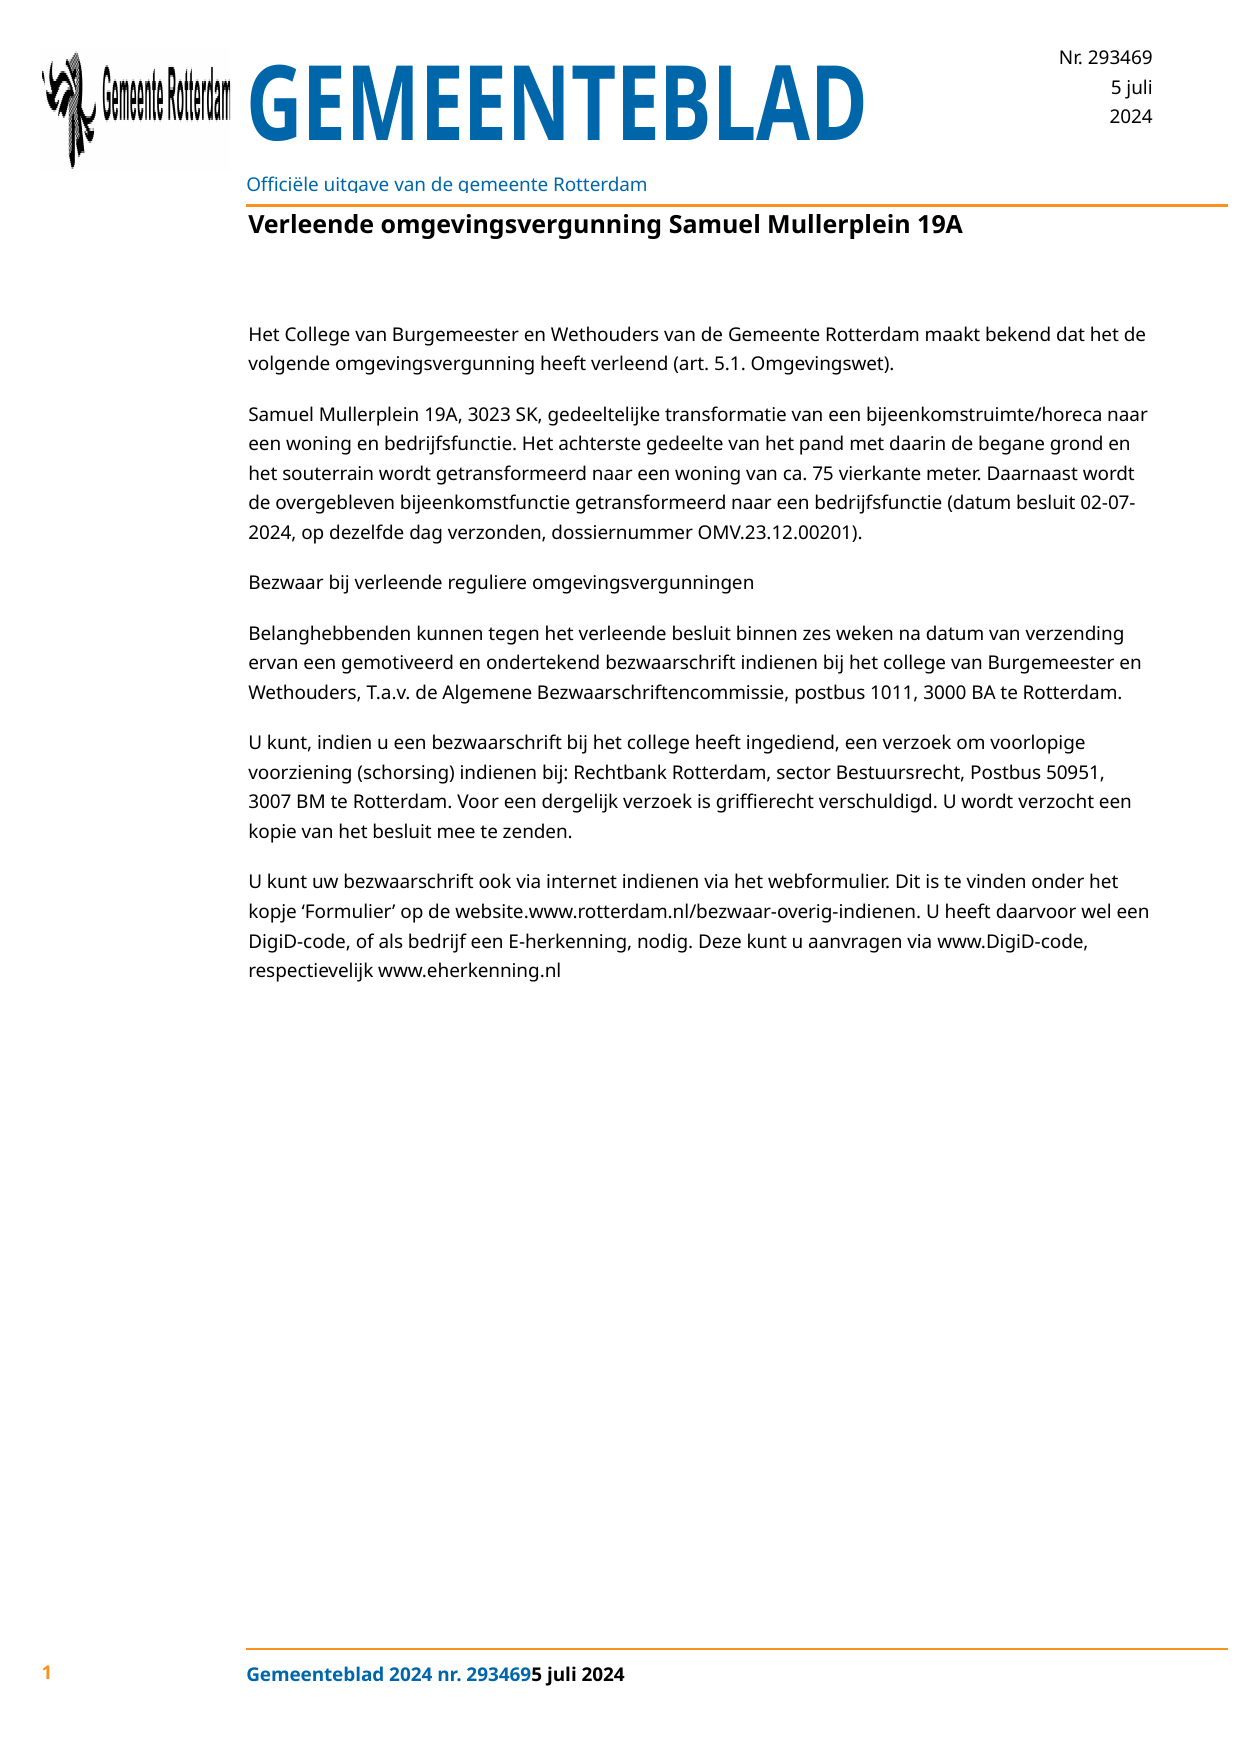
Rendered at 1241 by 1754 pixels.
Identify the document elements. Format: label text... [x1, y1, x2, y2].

picture [41, 47, 231, 172]
text Belanghebbenden kunnen tegen het verleende besluit binnen zes weken na datum van verzending ervan een gemotiveerd en ondertekend bezwaarschrift indienen bij het college van Burgemeester en Wethouders, T.a.v. de Algemene Bezwaarschriftencommissie, postbus 1011, 3000 BA te Rotterdam. [248, 620, 1152, 705]
text Verleende omgevingsvergunning Samuel Mullerplein 19A [248, 207, 1152, 241]
text Samuel Mullerplein 19A, 3023 SK, gedeeltelijke transformatie van een bijeenkomstruimte/horeca naar een woning en bedrijfsfunctie. Het achterste gedeelte van het pand met daarin de begane grond en het souterrain wordt getransformeerd naar een woning van ca. 75 vierkante meter. Daarnaast wordt de overgebleven bijeenkomstfunctie getransformeerd naar een bedrijfsfunctie (datum besluit 02-07-2024, op dezelfde dag verzonden, dossiernummer OMV.23.12.00201). [248, 401, 1152, 545]
text Het College van Burgemeester en Wethouders van de Gemeente Rotterdam maakt bekend dat het de volgende omgevingsvergunning heeft verleend (art. 5.1. Omgevingswet). [248, 321, 1152, 376]
text Bezwaar bij verleende reguliere omgevingsvergunningen [248, 569, 1152, 595]
text U kunt uw bezwaarschrift ook via internet indienen via het webformulier. Dit is te vinden onder het kopje ‘Formulier’ op de website.www.rotterdam.nl/bezwaar-overig-indienen. U heeft daarvoor wel een DigiD-code, of als bedrijf een E-herkenning, nodig. Deze kunt u aanvragen via www.DigiD-code, respectievelijk www.eherkenning.nl [248, 869, 1152, 983]
text U kunt, indien u een bezwaarschrift bij het college heeft ingediend, een verzoek om voorlopige voorziening (schorsing) indienen bij: Rechtbank Rotterdam, sector Bestuursrecht, Postbus 50951, 3007 BM te Rotterdam. Voor een dergelijk verzoek is griffierecht verschuldigd. U wordt verzocht een kopie van het besluit mee te zenden. [248, 729, 1152, 844]
